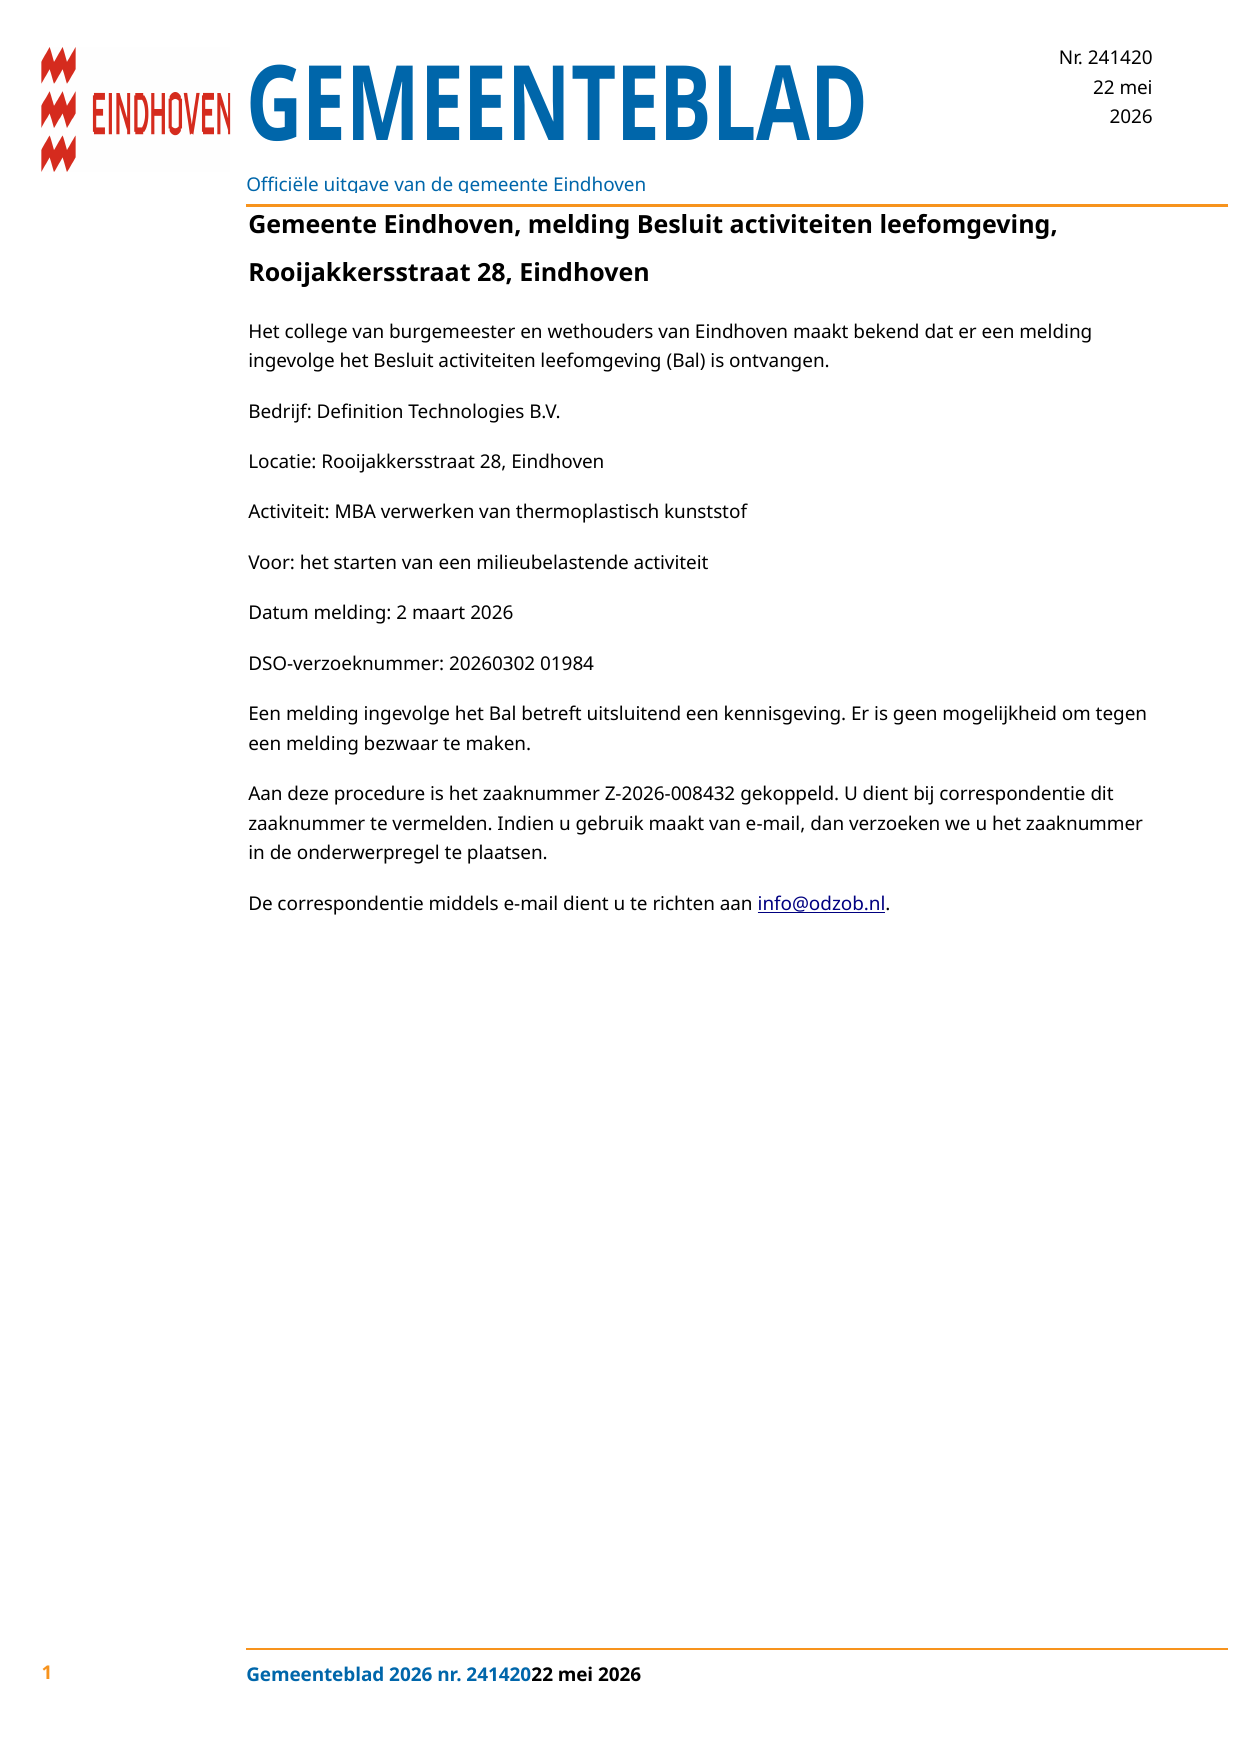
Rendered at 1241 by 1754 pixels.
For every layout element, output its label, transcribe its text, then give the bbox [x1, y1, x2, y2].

text Locatie: Rooijakkersstraat 28, Eindhoven [248, 448, 1152, 474]
text De correspondentie middels e-mail dient u te richten aan info@odzob.nl. [248, 890, 1152, 916]
picture [41, 47, 231, 172]
text Datum melding: 2 maart 2026 [248, 599, 1152, 625]
text Voor: het starten van een milieubelastende activiteit [248, 549, 1152, 575]
text Een melding ingevolge het Bal betreft uitsluitend een kennisgeving. Er is geen mogelijkheid om tegen een melding bezwaar te maken. [248, 700, 1152, 756]
text Gemeente Eindhoven, melding Besluit activiteiten leefomgeving, Rooijakkersstraat 28, Eindhoven [248, 207, 1152, 288]
text Bedrijf: Definition Technologies B.V. [248, 398, 1152, 424]
text Activiteit: MBA verwerken van thermoplastisch kunststof [248, 499, 1152, 524]
text DSO-verzoeknummer: 20260302 01984 [248, 650, 1152, 676]
text Aan deze procedure is het zaaknummer Z-2026-008432 gekoppeld. U dient bij correspondentie dit zaaknummer te vermelden. Indien u gebruik maakt van e-mail, dan verzoeken we u het zaaknummer in de onderwerpregel te plaatsen. [248, 780, 1152, 865]
text Het college van burgemeester en wethouders van Eindhoven maakt bekend dat er een melding ingevolge het Besluit activiteiten leefomgeving (Bal) is ontvangen. [248, 318, 1152, 373]
